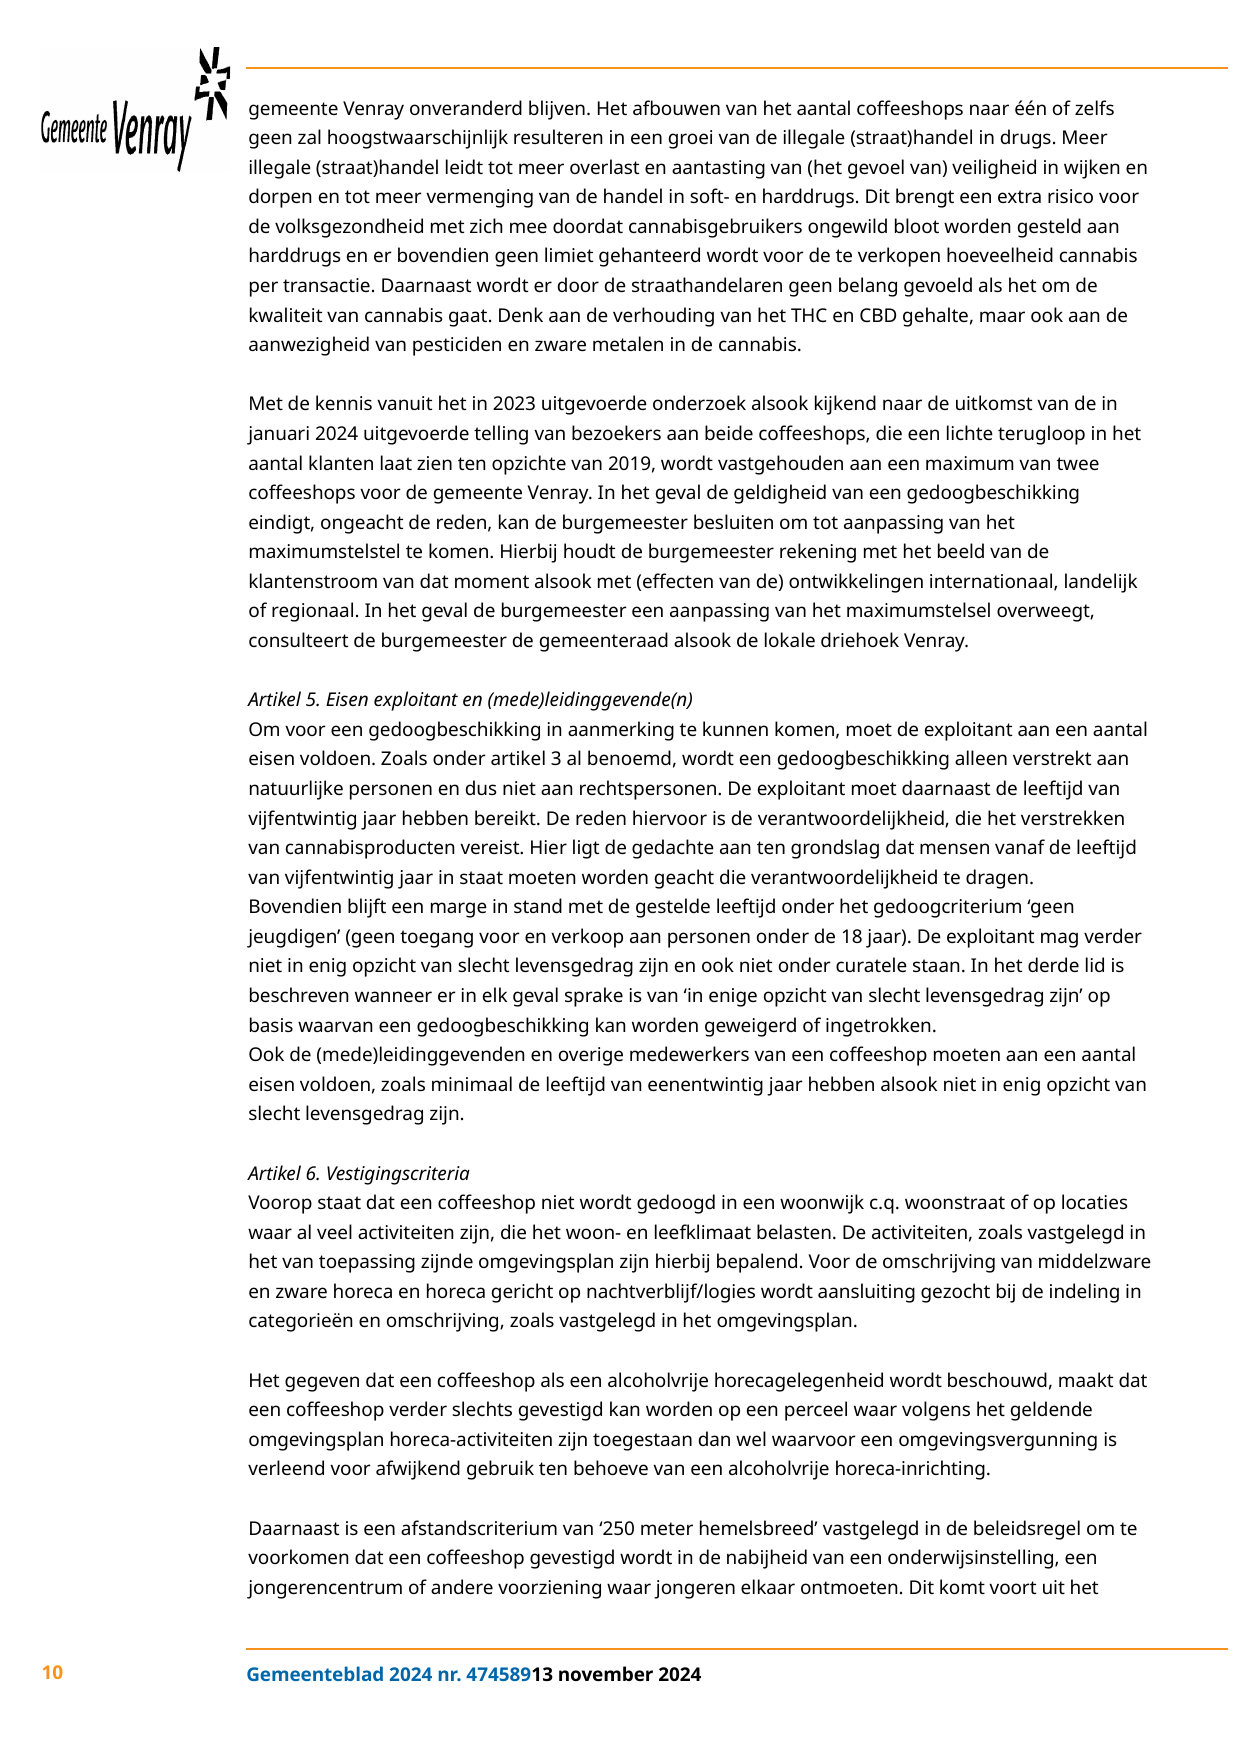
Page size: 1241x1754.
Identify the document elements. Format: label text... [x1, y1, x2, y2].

text gemeente Venray onveranderd blijven. Het afbouwen van het aantal coffeeshops naar één of zelfs geen zal hoogstwaarschijnlijk resulteren in een groei van de illegale (straat)handel in drugs. Meer illegale (straat)handel leidt tot meer overlast en aantasting van (het gevoel van) veiligheid in wijken en dorpen en tot meer vermenging van de handel in soft- en harddrugs. Dit brengt een extra risico voor de volksgezondheid met zich mee doordat cannabisgebruikers ongewild bloot worden gesteld aan harddrugs en er bovendien geen limiet gehanteerd wordt voor de te verkopen hoeveelheid cannabis per transactie. Daarnaast wordt er door de straathandelaren geen belang gevoeld als het om de kwaliteit van cannabis gaat. Denk aan de verhouding van het THC en CBD gehalte, maar ook aan de aanwezigheid van pesticiden en zware metalen in de cannabis. [248, 95, 1152, 357]
text Het gegeven dat een coffeeshop als een alcoholvrije horecagelegenheid wordt beschouwd, maakt dat een coffeeshop verder slechts gevestigd kan worden op een perceel waar volgens het geldende omgevingsplan horeca-activiteiten zijn toegestaan dan wel waarvoor een omgevingsvergunning is verleend voor afwijkend gebruik ten behoeve van een alcoholvrije horeca-inrichting. [248, 1367, 1152, 1481]
text Om voor een gedoogbeschikking in aanmerking te kunnen komen, moet de exploitant aan een aantal eisen voldoen. Zoals onder artikel 3 al benoemd, wordt een gedoogbeschikking alleen verstrekt aan natuurlijke personen en dus niet aan rechtspersonen. De exploitant moet daarnaast de leeftijd van vijfentwintig jaar hebben bereikt. De reden hiervoor is de verantwoordelijkheid, die het verstrekken van cannabisproducten vereist. Hier ligt de gedachte aan ten grondslag dat mensen vanaf de leeftijd van vijfentwintig jaar in staat moeten worden geacht die verantwoordelijkheid te dragen. [248, 716, 1152, 890]
text Ook de (mede)leidinggevenden en overige medewerkers van een coffeeshop moeten aan een aantal eisen voldoen, zoals minimaal de leeftijd van eenentwintig jaar hebben alsook niet in enig opzicht van slecht levensgedrag zijn. [248, 1041, 1152, 1126]
text Artikel 5. Eisen exploitant en (mede)leidinggevende(n) [248, 686, 1152, 712]
picture [41, 47, 231, 172]
text Voorop staat dat een coffeeshop niet wordt gedoogd in een woonwijk c.q. woonstraat of op locaties waar al veel activiteiten zijn, die het woon- en leefklimaat belasten. De activiteiten, zoals vastgelegd in het van toepassing zijnde omgevingsplan zijn hierbij bepalend. Voor de omschrijving van middelzware en zware horeca en horeca gericht op nachtverblijf/logies wordt aansluiting gezocht bij de indeling in categorieën en omschrijving, zoals vastgelegd in het omgevingsplan. [248, 1189, 1152, 1333]
text Bovendien blijft een marge in stand met de gestelde leeftijd onder het gedoogcriterium ‘geen jeugdigen’ (geen toegang voor en verkoop aan personen onder de 18 jaar). De exploitant mag verder niet in enig opzicht van slecht levensgedrag zijn en ook niet onder curatele staan. In het derde lid is beschreven wanneer er in elk geval sprake is van ‘in enige opzicht van slecht levensgedrag zijn’ op basis waarvan een gedoogbeschikking kan worden geweigerd of ingetrokken. [248, 893, 1152, 1038]
text Daarnaast is een afstandscriterium van ‘250 meter hemelsbreed’ vastgelegd in de beleidsregel om te voorkomen dat een coffeeshop gevestigd wordt in de nabijheid van een onderwijsinstelling, een jongerencentrum of andere voorziening waar jongeren elkaar ontmoeten. Dit komt voort uit het [248, 1515, 1152, 1600]
text Met de kennis vanuit het in 2023 uitgevoerde onderzoek alsook kijkend naar de uitkomst van de in januari 2024 uitgevoerde telling van bezoekers aan beide coffeeshops, die een lichte terugloop in het aantal klanten laat zien ten opzichte van 2019, wordt vastgehouden aan een maximum van twee coffeeshops voor de gemeente Venray. In het geval de geldigheid van een gedoogbeschikking eindigt, ongeacht de reden, kan de burgemeester besluiten om tot aanpassing van het maximumstelstel te komen. Hierbij houdt de burgemeester rekening met het beeld van de klantenstroom van dat moment alsook met (effecten van de) ontwikkelingen internationaal, landelijk of regionaal. In het geval de burgemeester een aanpassing van het maximumstelsel overweegt, consulteert de burgemeester de gemeenteraad alsook de lokale driehoek Venray. [248, 391, 1152, 653]
text Artikel 6. Vestigingscriteria [248, 1160, 1152, 1186]
